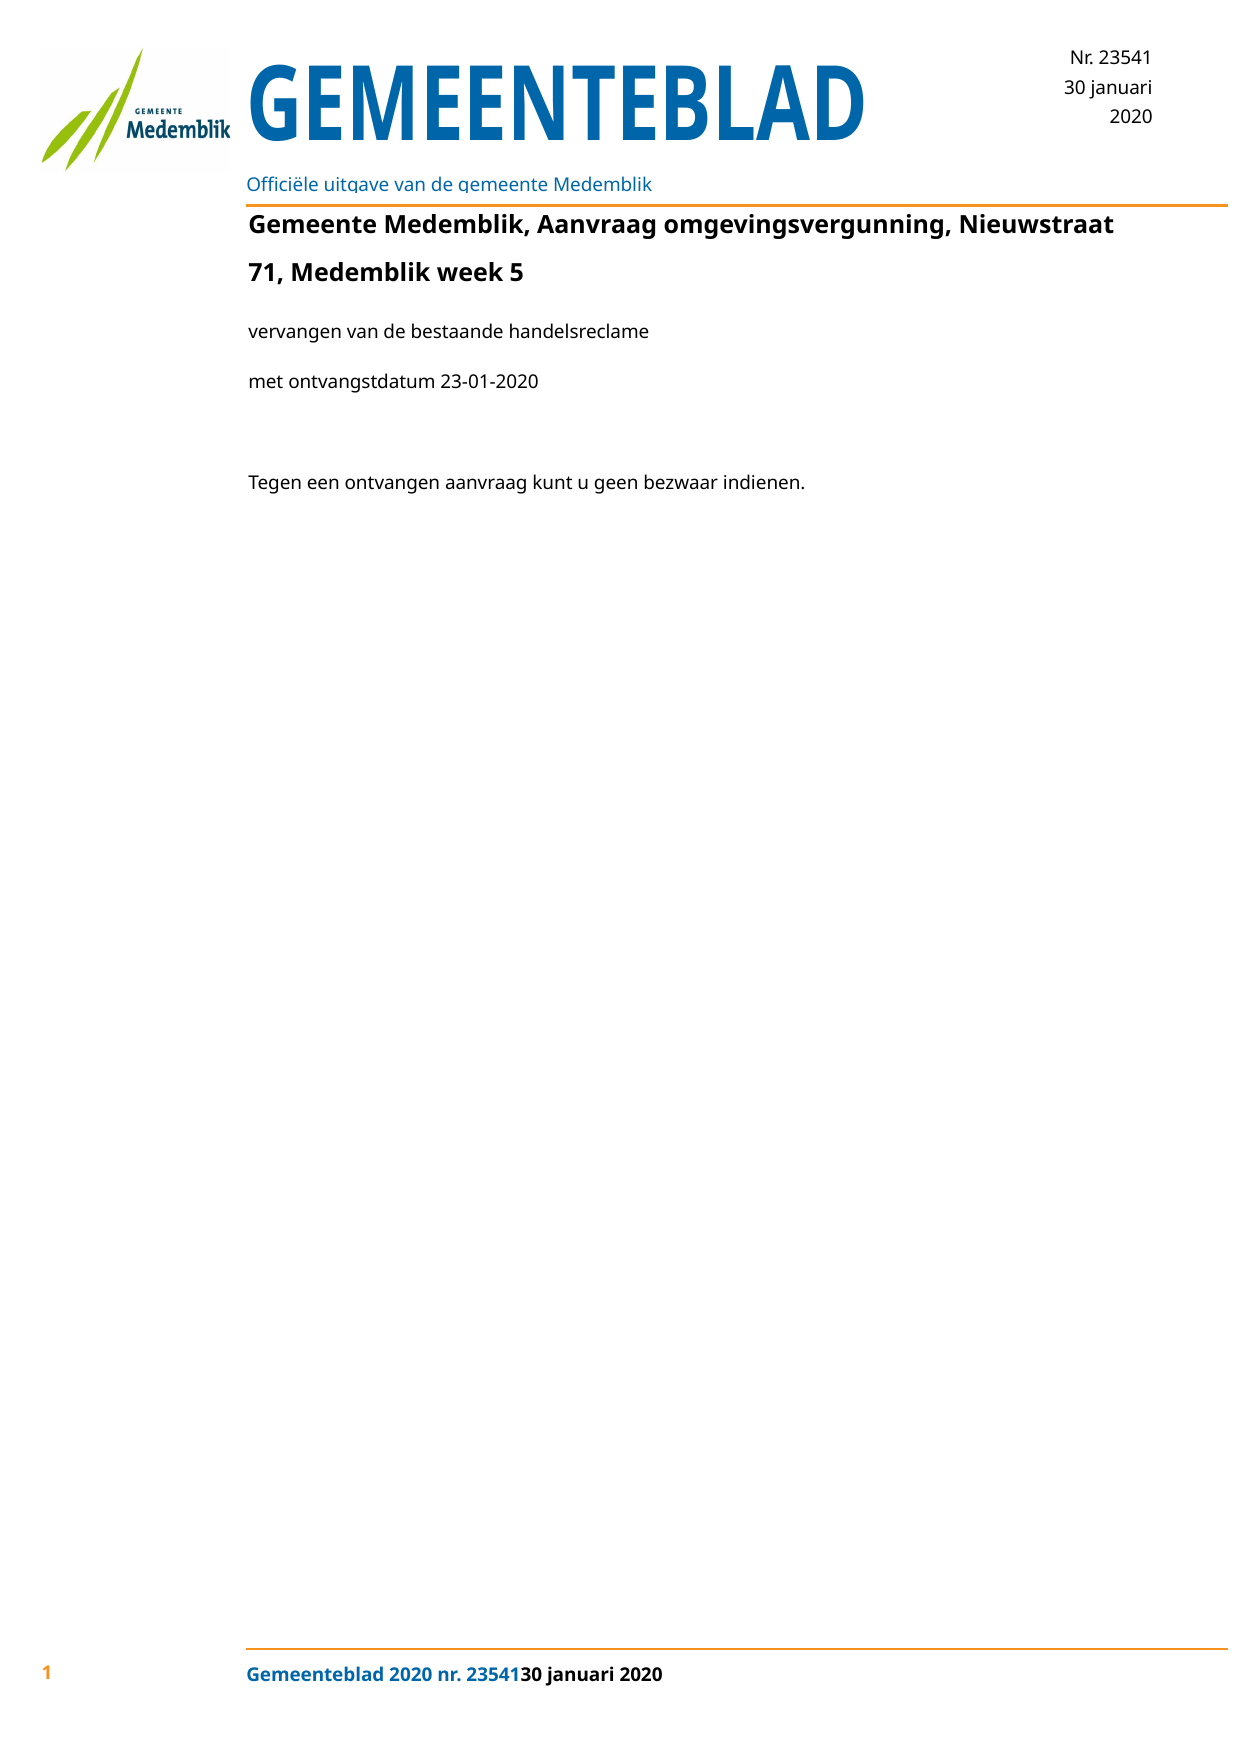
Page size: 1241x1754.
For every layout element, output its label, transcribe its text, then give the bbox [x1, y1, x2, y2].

text met ontvangstdatum 23-01-2020 [248, 368, 1152, 394]
text Tegen een ontvangen aanvraag kunt u geen bezwaar indienen. [248, 469, 1152, 495]
text vervangen van de bestaande handelsreclame [248, 318, 1152, 344]
picture [41, 47, 231, 172]
text Gemeente Medemblik, Aanvraag omgevingsvergunning, Nieuwstraat 71, Medemblik week 5 [248, 207, 1152, 288]
